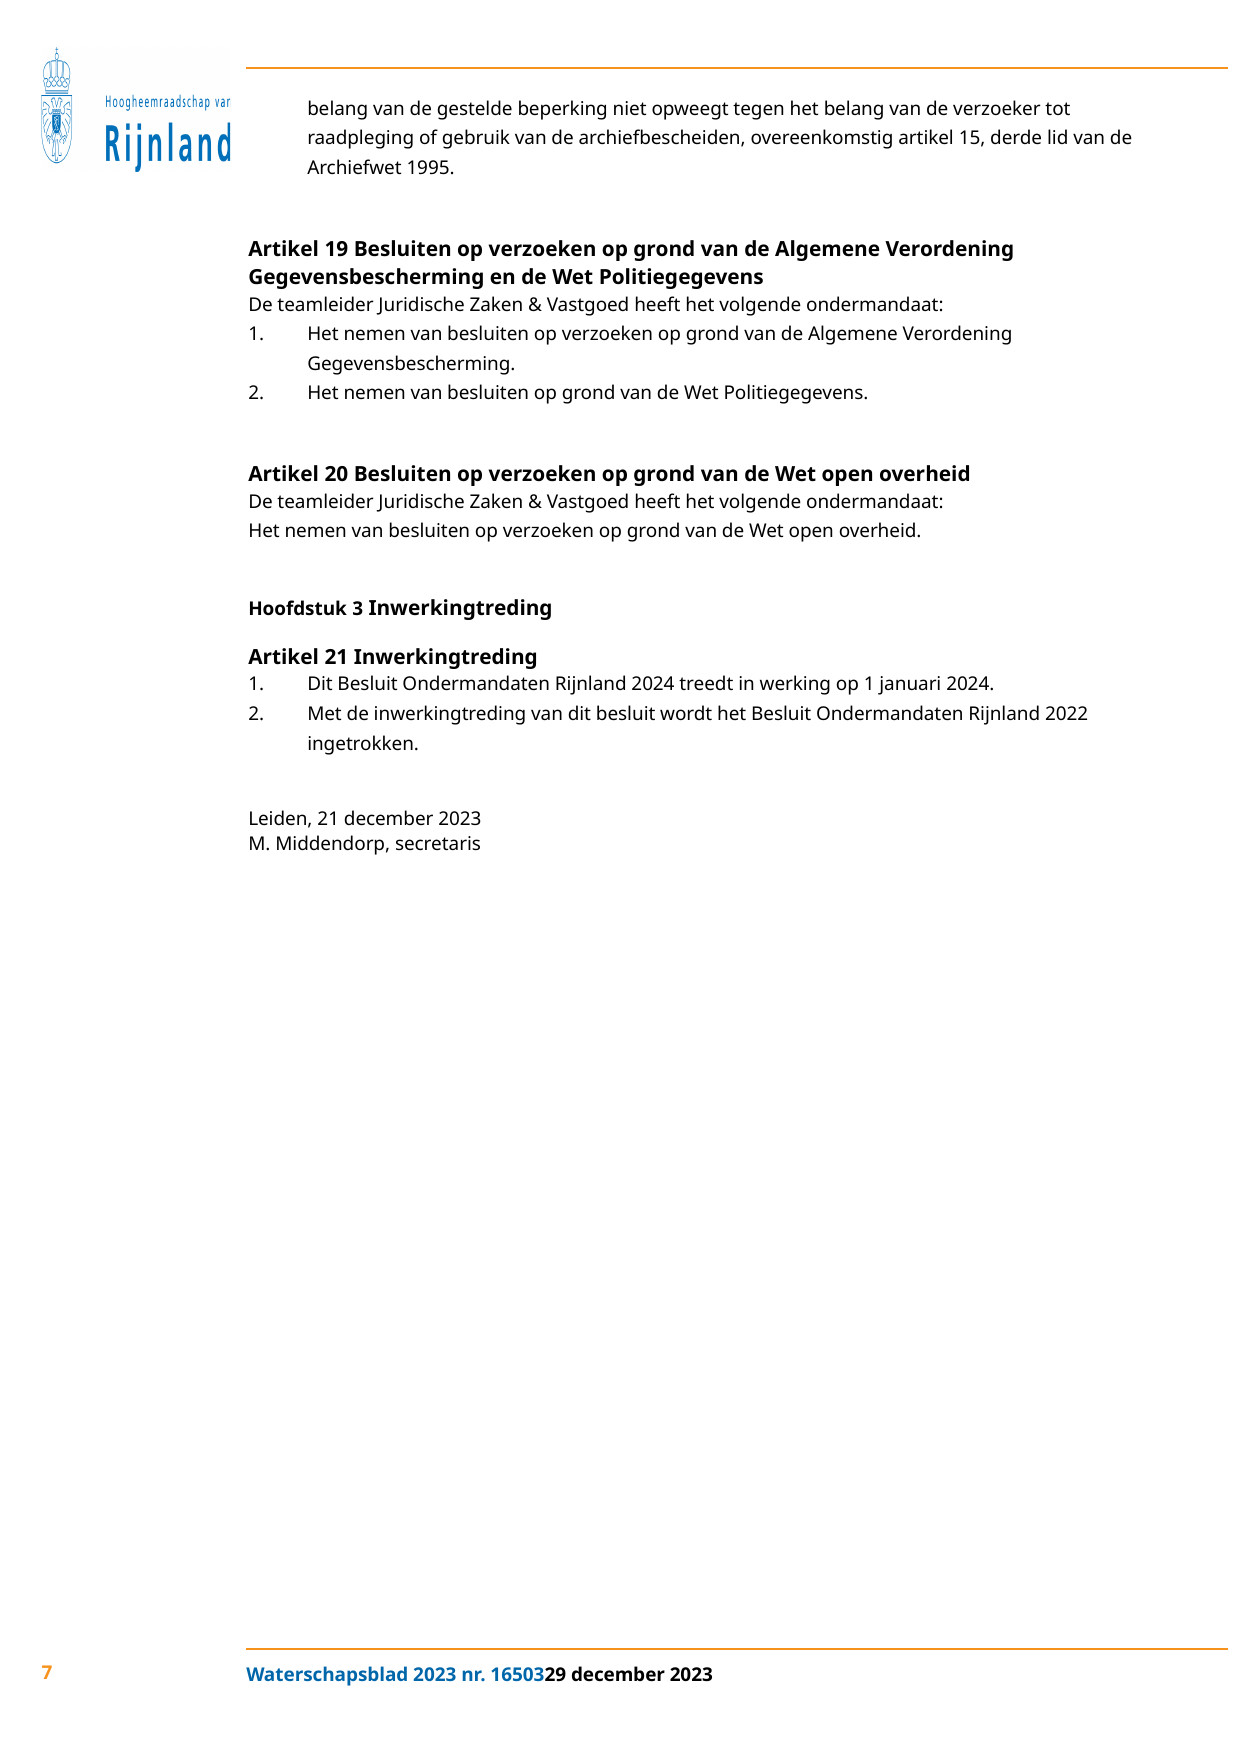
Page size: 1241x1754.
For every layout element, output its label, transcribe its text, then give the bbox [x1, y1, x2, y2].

text De teamleider Juridische Zaken & Vastgoed heeft het volgende ondermandaat: [248, 291, 1152, 317]
list Het nemen van besluiten op grond van de Wet Politiegegevens. [248, 379, 1152, 405]
list Het nemen van besluiten op verzoeken op grond van de Algemene Verordening Gegevensbescherming. [248, 320, 1152, 376]
text Artikel 21 Inwerkingtreding [248, 642, 1152, 671]
list Dit Besluit Ondermandaten Rijnland 2024 treedt in werking op 1 januari 2024. [248, 671, 1152, 696]
text M. Middendorp, secretaris [248, 831, 1152, 856]
text Leiden, 21 december 2023 [248, 805, 1152, 831]
picture [41, 47, 231, 172]
list Met de inwerkingtreding van dit besluit wordt het Besluit Ondermandaten Rijnland 2022 ingetrokken. [248, 700, 1152, 755]
text Het nemen van besluiten op verzoeken op grond van de Wet open overheid. [248, 518, 1152, 543]
list belang van de gestelde beperking niet opweegt tegen het belang van de verzoeker tot raadpleging of gebruik van de archiefbescheiden, overeenkomstig artikel 15, derde lid van de Archiefwet 1995. [248, 95, 1152, 180]
text Hoofdstuk 3 Inwerkingtreding [248, 593, 1152, 621]
text Artikel 20 Besluiten op verzoeken op grond van de Wet open overheid [248, 459, 1152, 488]
text Artikel 19 Besluiten op verzoeken op grond van de Algemene Verordening Gegevensbescherming en de Wet Politiegegevens [248, 234, 1152, 291]
text De teamleider Juridische Zaken & Vastgoed heeft het volgende ondermandaat: [248, 488, 1152, 514]
